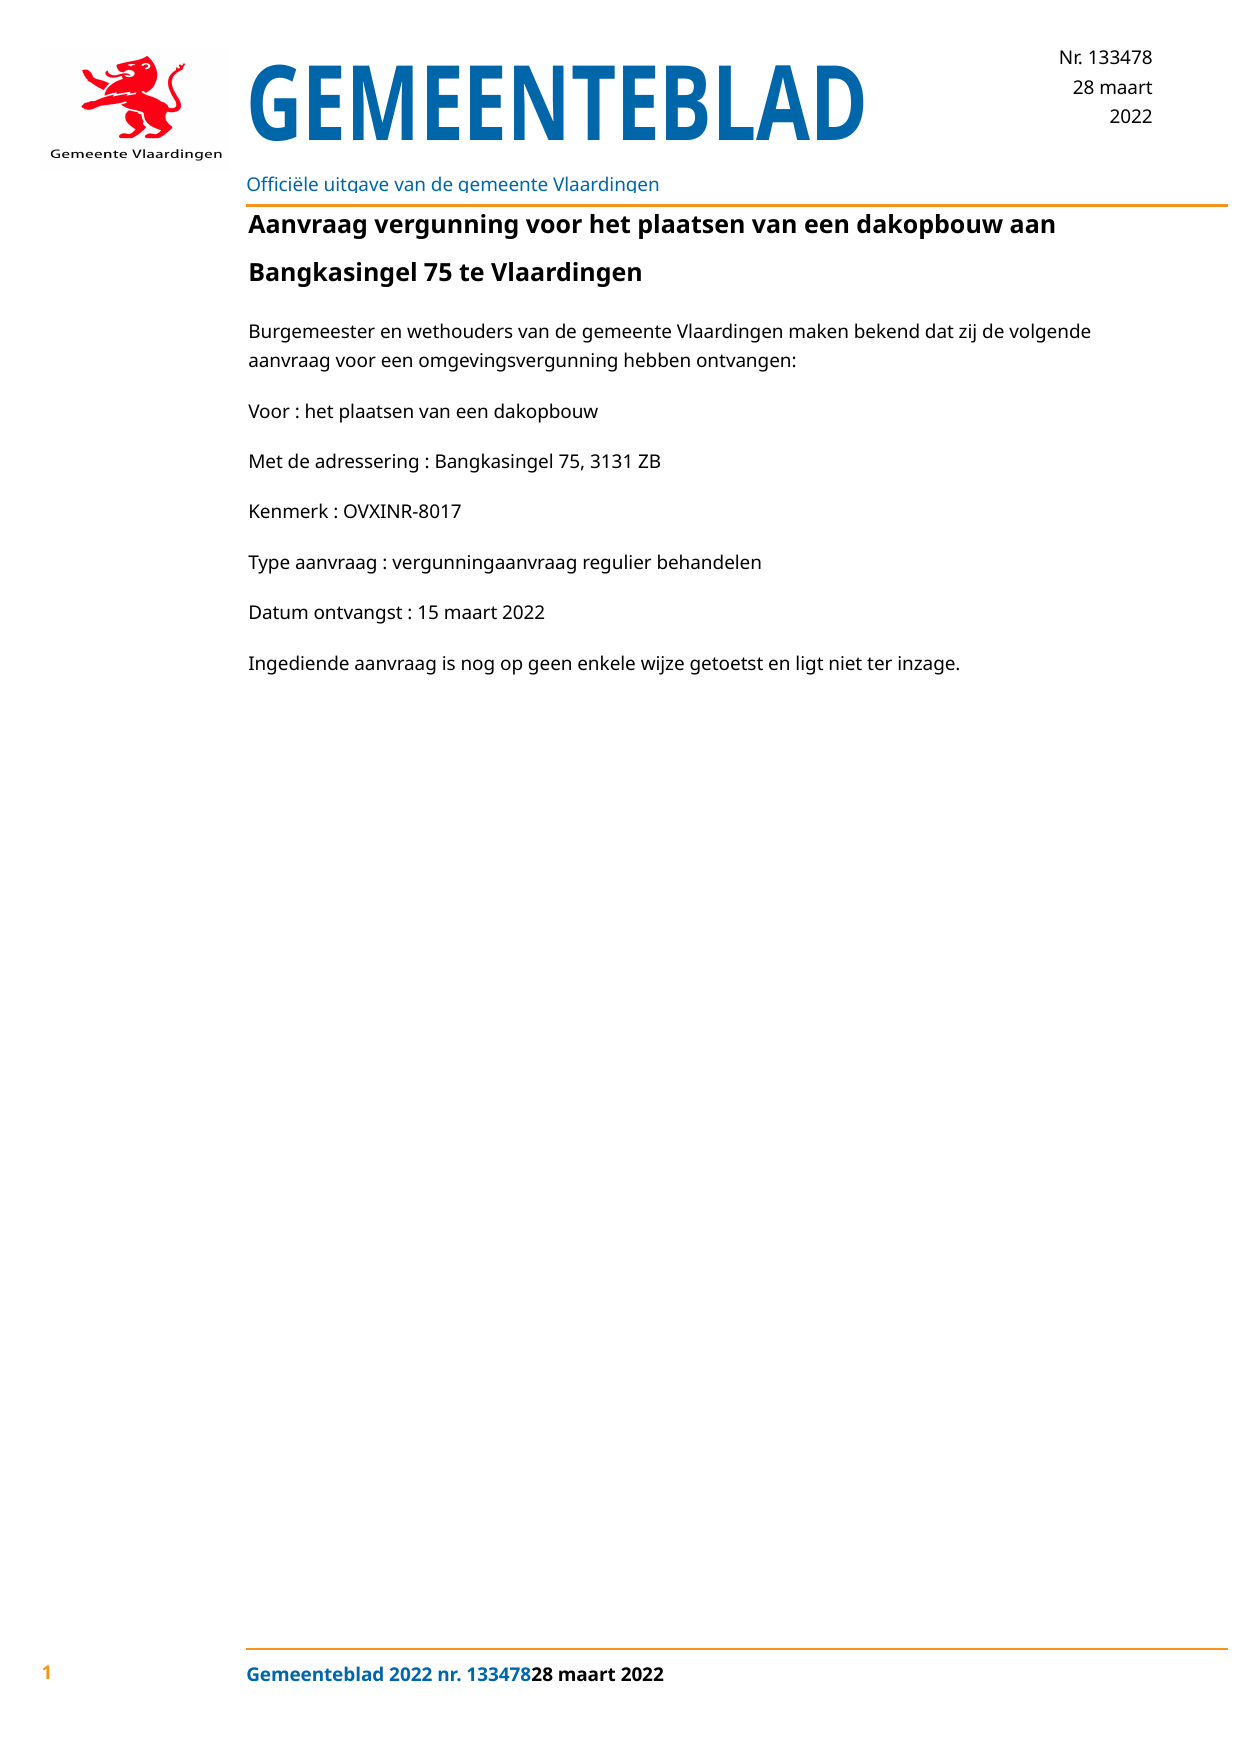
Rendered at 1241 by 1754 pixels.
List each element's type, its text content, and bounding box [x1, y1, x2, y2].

text Met de adressering : Bangkasingel 75, 3131 ZB [248, 448, 1152, 474]
text Kenmerk : OVXINR-8017 [248, 499, 1152, 524]
text Ingediende aanvraag is nog op geen enkele wijze getoetst en ligt niet ter inzage. [248, 650, 1152, 676]
text Type aanvraag : vergunningaanvraag regulier behandelen [248, 549, 1152, 575]
text Burgemeester en wethouders van de gemeente Vlaardingen maken bekend dat zij de volgende aanvraag voor een omgevingsvergunning hebben ontvangen: [248, 318, 1152, 373]
text Aanvraag vergunning voor het plaatsen van een dakopbouw aan Bangkasingel 75 te Vlaardingen [248, 207, 1152, 288]
picture [41, 47, 231, 172]
text Voor : het plaatsen van een dakopbouw [248, 398, 1152, 424]
text Datum ontvangst : 15 maart 2022 [248, 599, 1152, 625]
